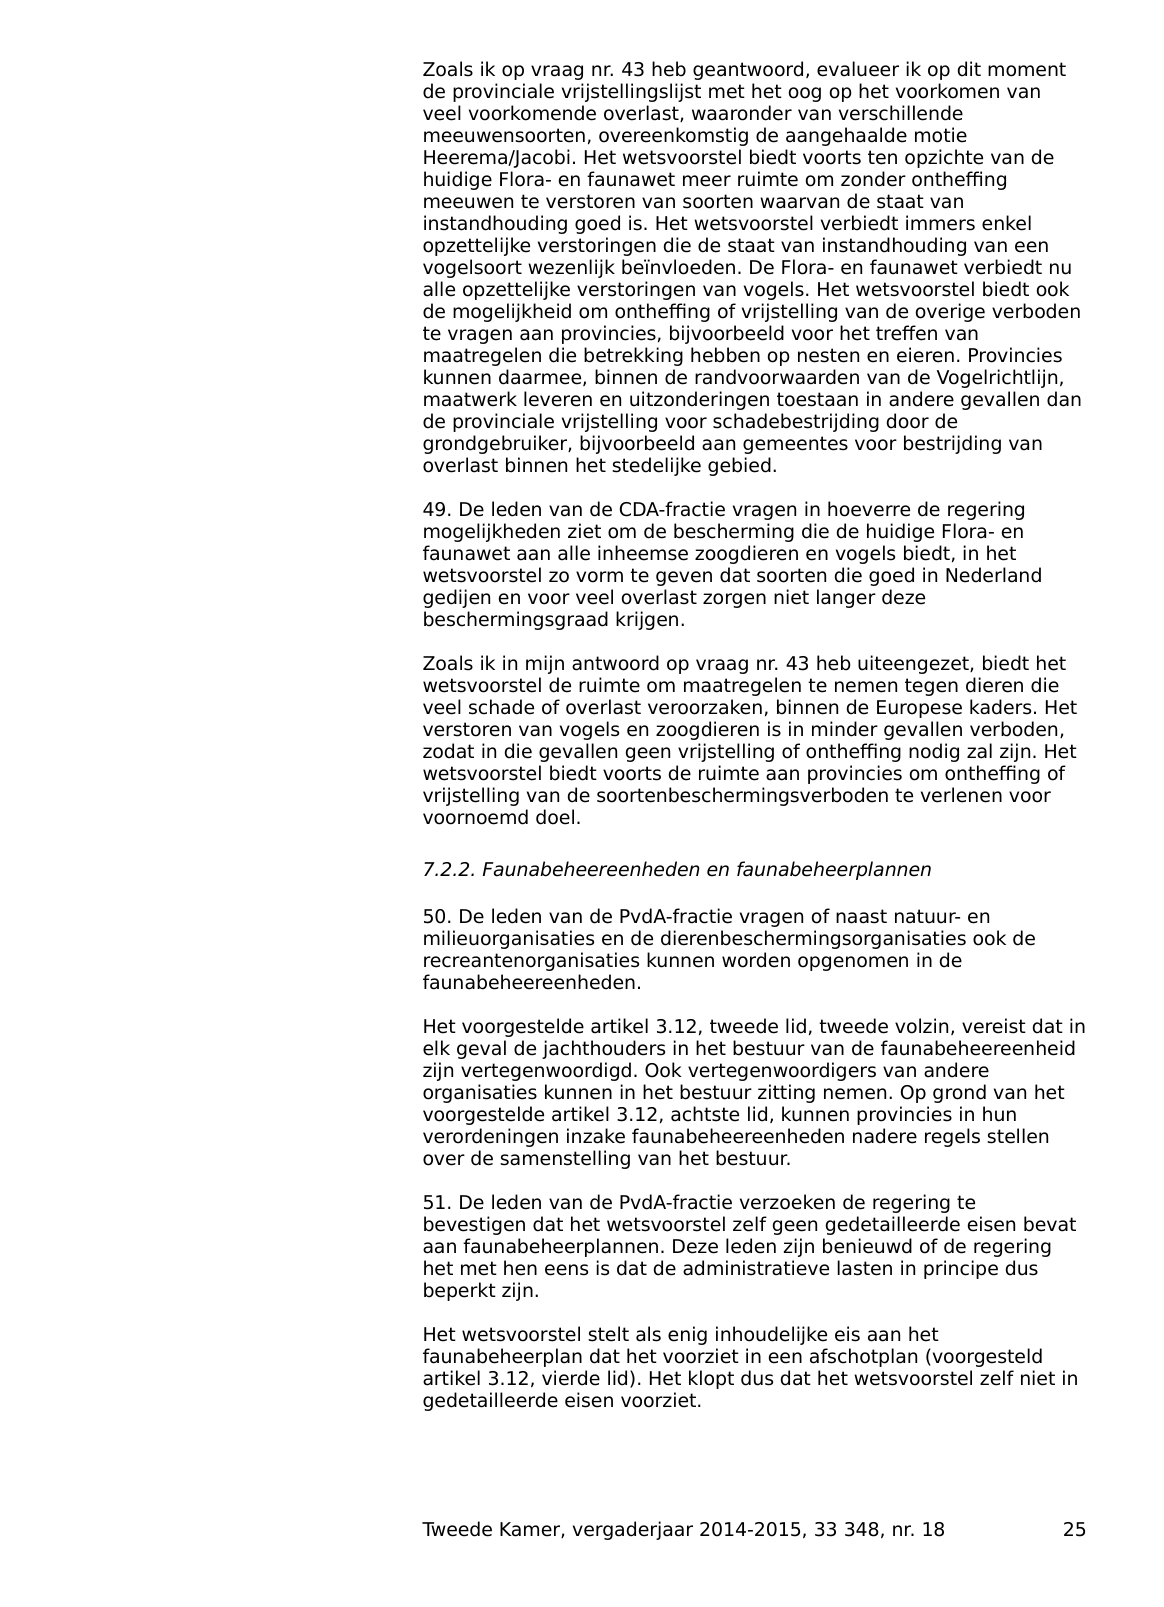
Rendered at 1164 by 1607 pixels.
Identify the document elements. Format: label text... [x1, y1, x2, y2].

text Het wetsvoorstel stelt als enig inhoudelijke eis aan het faunabeheerplan dat het voorziet in een afschotplan (voorgesteld artikel 3.12, vierde lid). Het klopt dus dat het wetsvoorstel zelf niet in gedetailleerde eisen voorziet. [422, 1324, 1087, 1412]
text Zoals ik in mijn antwoord op vraag nr. 43 heb uiteengezet, biedt het wetsvoorstel de ruimte om maatregelen te nemen tegen dieren die veel schade of overlast veroorzaken, binnen de Europese kaders. Het verstoren van vogels en zoogdieren is in minder gevallen verboden, zodat in die gevallen geen vrijstelling of ontheffing nodig zal zijn. Het wetsvoorstel biedt voorts de ruimte aan provincies om ontheffing of vrijstelling van de soortenbeschermingsverboden te verlenen voor voornoemd doel. [422, 653, 1087, 829]
text 50. De leden van de PvdA-fractie vragen of naast natuur- en milieuorganisaties en de dierenbeschermingsorganisaties ook de recreantenorganisaties kunnen worden opgenomen in de faunabeheereenheden. [422, 906, 1087, 994]
text 49. De leden van de CDA-fractie vragen in hoeverre de regering mogelijkheden ziet om de bescherming die de huidige Flora- en faunawet aan alle inheemse zoogdieren en vogels biedt, in het wetsvoorstel zo vorm te geven dat soorten die goed in Nederland gedijen en voor veel overlast zorgen niet langer deze beschermingsgraad krijgen. [422, 499, 1087, 631]
text Het voorgestelde artikel 3.12, tweede lid, tweede volzin, vereist dat in elk geval de jachthouders in het bestuur van de faunabeheereenheid zijn vertegenwoordigd. Ook vertegenwoordigers van andere organisaties kunnen in het bestuur zitting nemen. Op grond van het voorgestelde artikel 3.12, achtste lid, kunnen provincies in hun verordeningen inzake faunabeheereenheden nadere regels stellen over de samenstelling van het bestuur. [422, 1016, 1087, 1170]
subtitle 7.2.2. Faunabeheereenheden en faunabeheerplannen [422, 859, 1087, 881]
text Zoals ik op vraag nr. 43 heb geantwoord, evalueer ik op dit moment de provinciale vrijstellingslijst met het oog op het voorkomen van veel voorkomende overlast, waaronder van verschillende meeuwensoorten, overeenkomstig de aangehaalde motie Heerema/Jacobi. Het wetsvoorstel biedt voorts ten opzichte van de huidige Flora- en faunawet meer ruimte om zonder ontheffing meeuwen te verstoren van soorten waarvan de staat van instandhouding goed is. Het wetsvoorstel verbiedt immers enkel opzettelijke verstoringen die de staat van instandhouding van een vogelsoort wezenlijk beïnvloeden. De Flora- en faunawet verbiedt nu alle opzettelijke verstoringen van vogels. Het wetsvoorstel biedt ook de mogelijkheid om ontheffing of vrijstelling van de overige verboden te vragen aan provincies, bijvoorbeeld voor het treffen van maatregelen die betrekking hebben op nesten en eieren. Provincies kunnen daarmee, binnen de randvoorwaarden van de Vogelrichtlijn, maatwerk leveren en uitzonderingen toestaan in andere gevallen dan de provinciale vrijstelling voor schadebestrijding door de grondgebruiker, bijvoorbeeld aan gemeentes voor bestrijding van overlast binnen het stedelijke gebied. [422, 59, 1087, 477]
text 51. De leden van de PvdA-fractie verzoeken de regering te bevestigen dat het wetsvoorstel zelf geen gedetailleerde eisen bevat aan faunabeheerplannen. Deze leden zijn benieuwd of de regering het met hen eens is dat de administratieve lasten in principe dus beperkt zijn. [422, 1192, 1087, 1302]
